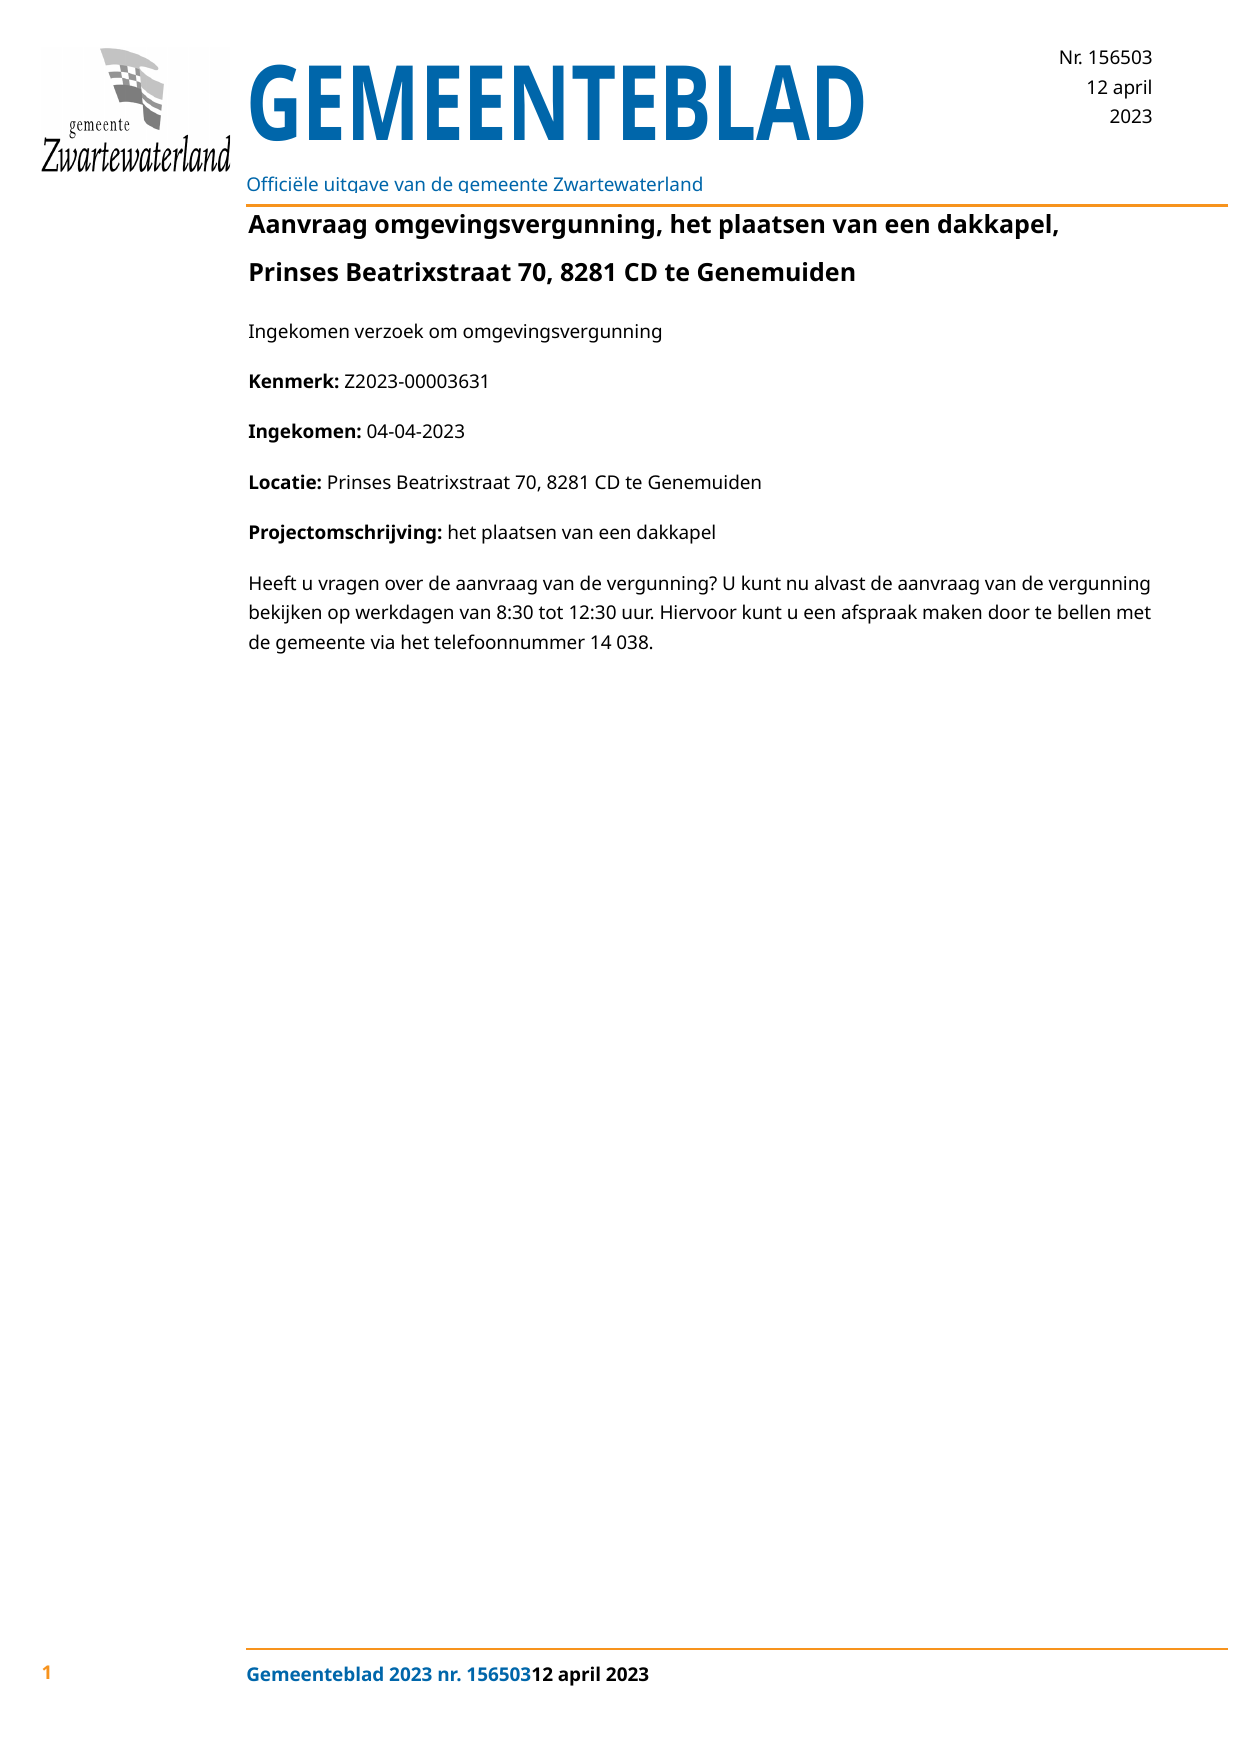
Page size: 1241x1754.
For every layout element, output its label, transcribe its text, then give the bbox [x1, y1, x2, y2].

text Aanvraag omgevingsvergunning, het plaatsen van een dakkapel, Prinses Beatrixstraat 70, 8281 CD te Genemuiden [248, 207, 1152, 288]
text Heeft u vragen over de aanvraag van de vergunning? U kunt nu alvast de aanvraag van de vergunning bekijken op werkdagen van 8:30 tot 12:30 uur. Hiervoor kunt u een afspraak maken door te bellen met de gemeente via het telefoonnummer 14 038. [248, 570, 1152, 655]
picture [41, 47, 231, 172]
text Ingekomen: 04-04-2023 [248, 419, 1152, 444]
text Ingekomen verzoek om omgevingsvergunning [248, 318, 1152, 344]
text Locatie: Prinses Beatrixstraat 70, 8281 CD te Genemuiden [248, 469, 1152, 495]
text Projectomschrijving: het plaatsen van een dakkapel [248, 519, 1152, 545]
text Kenmerk: Z2023-00003631 [248, 368, 1152, 394]
